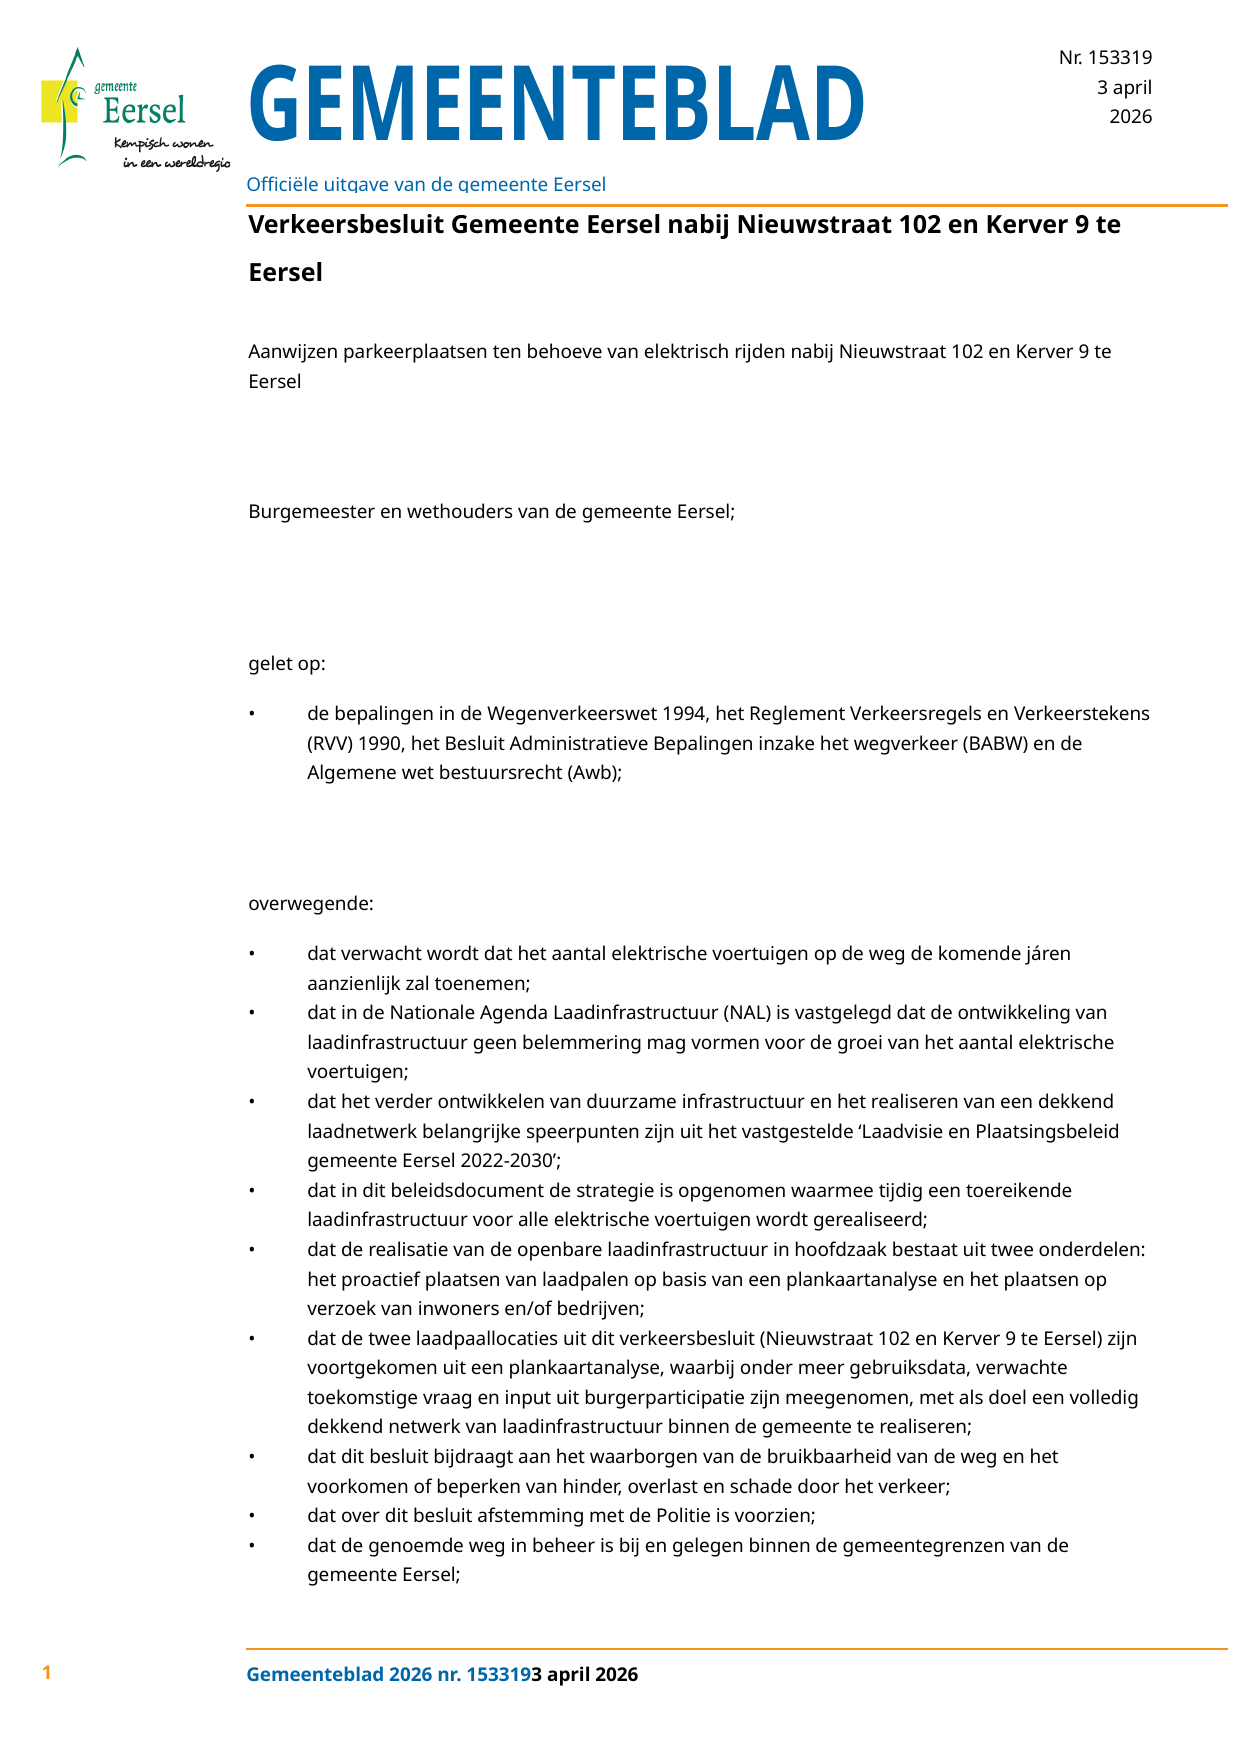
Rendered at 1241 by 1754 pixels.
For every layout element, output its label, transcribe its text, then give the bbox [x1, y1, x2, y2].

list dat de genoemde weg in beheer is bij en gelegen binnen de gemeentegrenzen van de gemeente Eersel; [248, 1532, 1152, 1587]
list dat de twee laadpaallocaties uit dit verkeersbesluit (Nieuwstraat 102 en Kerver 9 te Eersel) zijn voortgekomen uit een plankaartanalyse, waarbij onder meer gebruiksdata, verwachte toekomstige vraag en input uit burgerparticipatie zijn meegenomen, met als doel een volledig dekkend netwerk van laadinfrastructuur binnen de gemeente te realiseren; [248, 1325, 1152, 1439]
list dat de realisatie van de openbare laadinfrastructuur in hoofdzaak bestaat uit twee onderdelen: het proactief plaatsen van laadpalen op basis van een plankaartanalyse en het plaatsen op verzoek van inwoners en/of bedrijven; [248, 1236, 1152, 1321]
text Verkeersbesluit Gemeente Eersel nabij Nieuwstraat 102 en Kerver 9 te Eersel [248, 207, 1152, 288]
list dat verwacht wordt dat het aantal elektrische voertuigen op de weg de komende járen aanzienlijk zal toenemen; [248, 940, 1152, 996]
list dat het verder ontwikkelen van duurzame infrastructuur en het realiseren van een dekkend laadnetwerk belangrijke speerpunten zijn uit het vastgestelde ‘Laadvisie en Plaatsingsbeleid gemeente Eersel 2022-2030’; [248, 1088, 1152, 1173]
list dat in de Nationale Agenda Laadinfrastructuur (NAL) is vastgelegd dat de ontwikkeling van laadinfrastructuur geen belemmering mag vormen voor de groei van het aantal elektrische voertuigen; [248, 999, 1152, 1084]
picture [41, 47, 231, 172]
text Burgemeester en wethouders van de gemeente Eersel; [248, 499, 1152, 524]
text Aanwijzen parkeerplaatsen ten behoeve van elektrisch rijden nabij Nieuwstraat 102 en Kerver 9 te Eersel [248, 339, 1152, 394]
list dat in dit beleidsdocument de strategie is opgenomen waarmee tijdig een toereikende laadinfrastructuur voor alle elektrische voertuigen wordt gerealiseerd; [248, 1177, 1152, 1232]
list de bepalingen in de Wegenverkeerswet 1994, het Reglement Verkeersregels en Verkeerstekens (RVV) 1990, het Besluit Administratieve Bepalingen inzake het wegverkeer (BABW) en de Algemene wet bestuursrecht (Awb); [248, 700, 1152, 785]
list dat over dit besluit afstemming met de Politie is voorzien; [248, 1502, 1152, 1528]
text gelet op: [248, 650, 1152, 676]
list dat dit besluit bijdraagt aan het waarborgen van de bruikbaarheid van de weg en het voorkomen of beperken van hinder, overlast en schade door het verkeer; [248, 1443, 1152, 1498]
text overwegende: [248, 890, 1152, 916]
